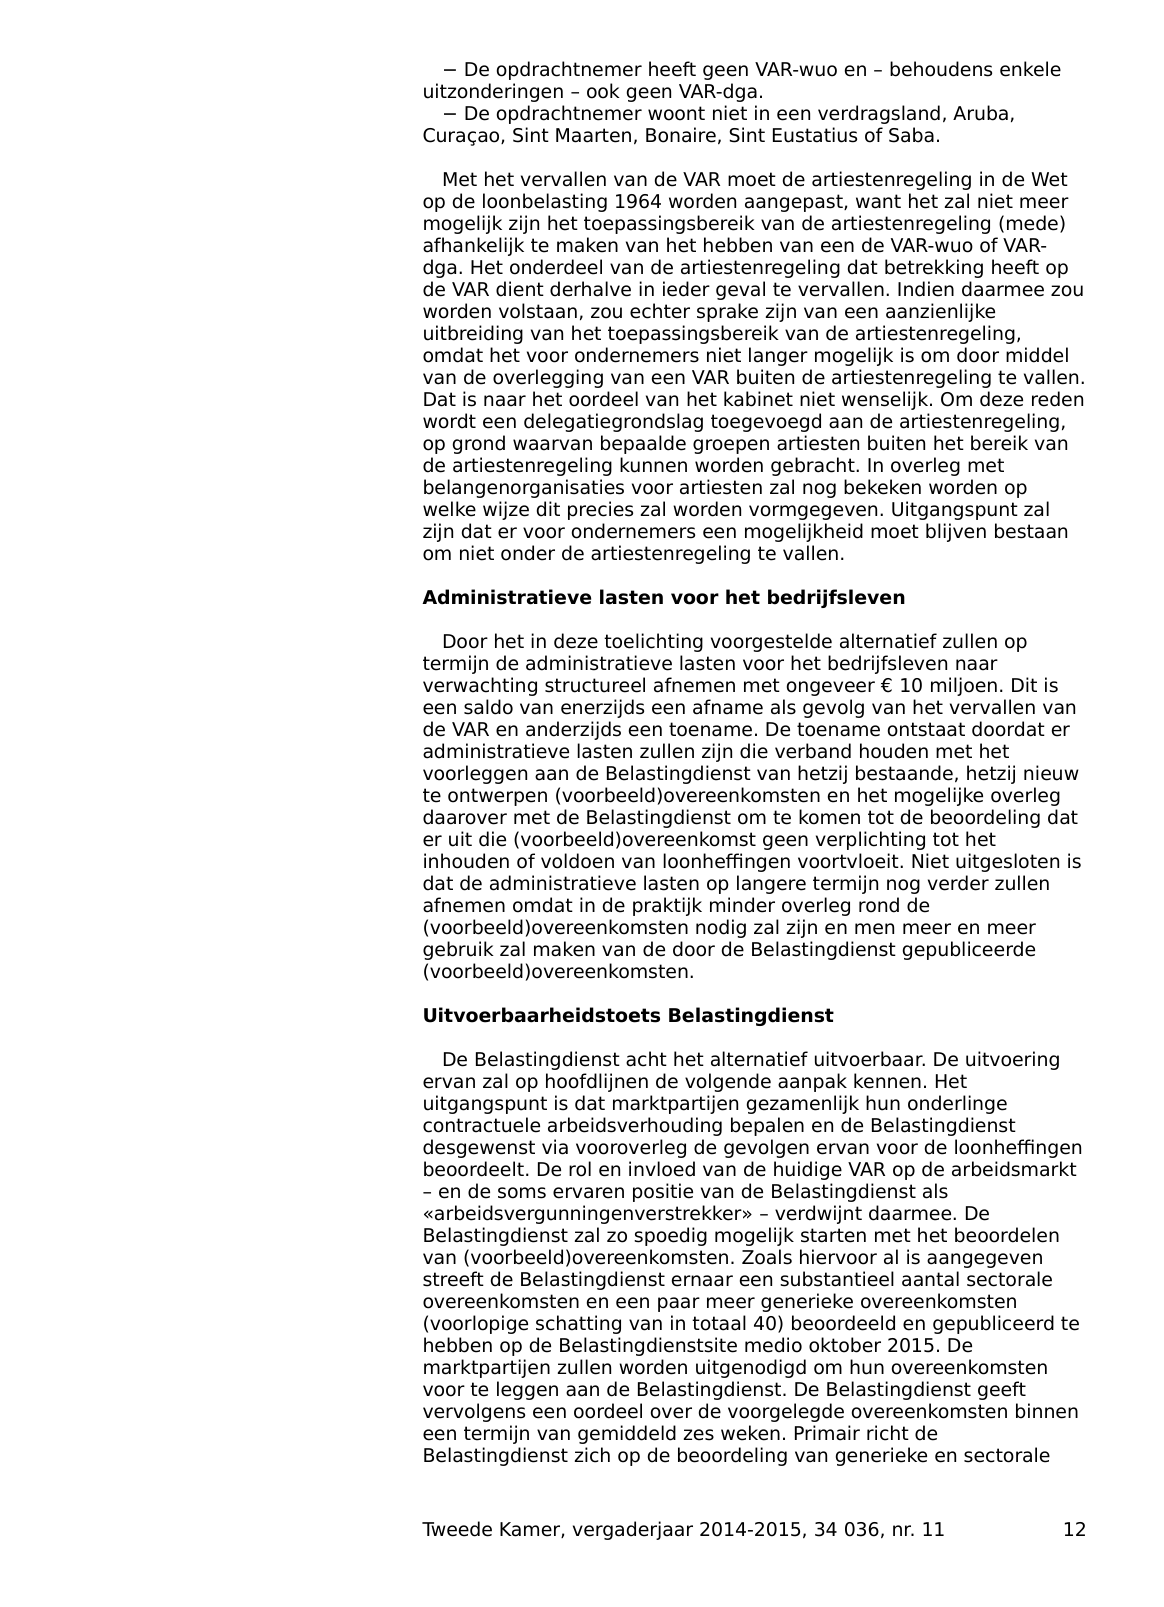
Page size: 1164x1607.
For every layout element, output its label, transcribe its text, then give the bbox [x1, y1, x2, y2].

text Met het vervallen van de VAR moet de artiestenregeling in de Wet op de loonbelasting 1964 worden aangepast, want het zal niet meer mogelijk zijn het toepassingsbereik van de artiestenregeling (mede) afhankelijk te maken van het hebben van een de VAR-wuo of VAR-dga. Het onderdeel van de artiestenregeling dat betrekking heeft op de VAR dient derhalve in ieder geval te vervallen. Indien daarmee zou worden volstaan, zou echter sprake zijn van een aanzienlijke uitbreiding van het toepassingsbereik van de artiestenregeling, omdat het voor ondernemers niet langer mogelijk is om door middel van de overlegging van een VAR buiten de artiestenregeling te vallen. Dat is naar het oordeel van het kabinet niet wenselijk. Om deze reden wordt een delegatiegrondslag toegevoegd aan de artiestenregeling, op grond waarvan bepaalde groepen artiesten buiten het bereik van de artiestenregeling kunnen worden gebracht. In overleg met belangenorganisaties voor artiesten zal nog bekeken worden op welke wijze dit precies zal worden vormgegeven. Uitgangspunt zal zijn dat er voor ondernemers een mogelijkheid moet blijven bestaan om niet onder de artiestenregeling te vallen. [422, 169, 1087, 565]
text − De opdrachtnemer heeft geen VAR-wuo en – behoudens enkele uitzonderingen – ook geen VAR-dga. [422, 59, 1087, 103]
text De Belastingdienst acht het alternatief uitvoerbaar. De uitvoering ervan zal op hoofdlijnen de volgende aanpak kennen. Het uitgangspunt is dat marktpartijen gezamenlijk hun onderlinge contractuele arbeidsverhouding bepalen en de Belastingdienst desgewenst via vooroverleg de gevolgen ervan voor de loonheffingen beoordeelt. De rol en invloed van de huidige VAR op de arbeidsmarkt – en de soms ervaren positie van de Belastingdienst als «arbeidsvergunningenverstrekker» – verdwijnt daarmee. De Belastingdienst zal zo spoedig mogelijk starten met het beoordelen van (voorbeeld)overeenkomsten. Zoals hiervoor al is aangegeven streeft de Belastingdienst ernaar een substantieel aantal sectorale overeenkomsten en een paar meer generieke overeenkomsten (voorlopige schatting van in totaal 40) beoordeeld en gepubliceerd te hebben op de Belastingdienstsite medio oktober 2015. De marktpartijen zullen worden uitgenodigd om hun overeenkomsten voor te leggen aan de Belastingdienst. De Belastingdienst geeft vervolgens een oordeel over de voorgelegde overeenkomsten binnen een termijn van gemiddeld zes weken. Primair richt de Belastingdienst zich op de beoordeling van generieke en sectorale [422, 1049, 1087, 1467]
text Door het in deze toelichting voorgestelde alternatief zullen op termijn de administratieve lasten voor het bedrijfsleven naar verwachting structureel afnemen met ongeveer € 10 miljoen. Dit is een saldo van enerzijds een afname als gevolg van het vervallen van de VAR en anderzijds een toename. De toename ontstaat doordat er administratieve lasten zullen zijn die verband houden met het voorleggen aan de Belastingdienst van hetzij bestaande, hetzij nieuw te ontwerpen (voorbeeld)overeenkomsten en het mogelijke overleg daarover met de Belastingdienst om te komen tot de beoordeling dat er uit die (voorbeeld)overeenkomst geen verplichting tot het inhouden of voldoen van loonheffingen voortvloeit. Niet uitgesloten is dat de administratieve lasten op langere termijn nog verder zullen afnemen omdat in de praktijk minder overleg rond de (voorbeeld)overeenkomsten nodig zal zijn en men meer en meer gebruik zal maken van de door de Belastingdienst gepubliceerde (voorbeeld)overeenkomsten. [422, 631, 1087, 983]
subtitle Uitvoerbaarheidstoets Belastingdienst [422, 1005, 1087, 1027]
text − De opdrachtnemer woont niet in een verdragsland, Aruba, Curaçao, Sint Maarten, Bonaire, Sint Eustatius of Saba. [422, 103, 1087, 147]
subtitle Administratieve lasten voor het bedrijfsleven [422, 587, 1087, 609]
